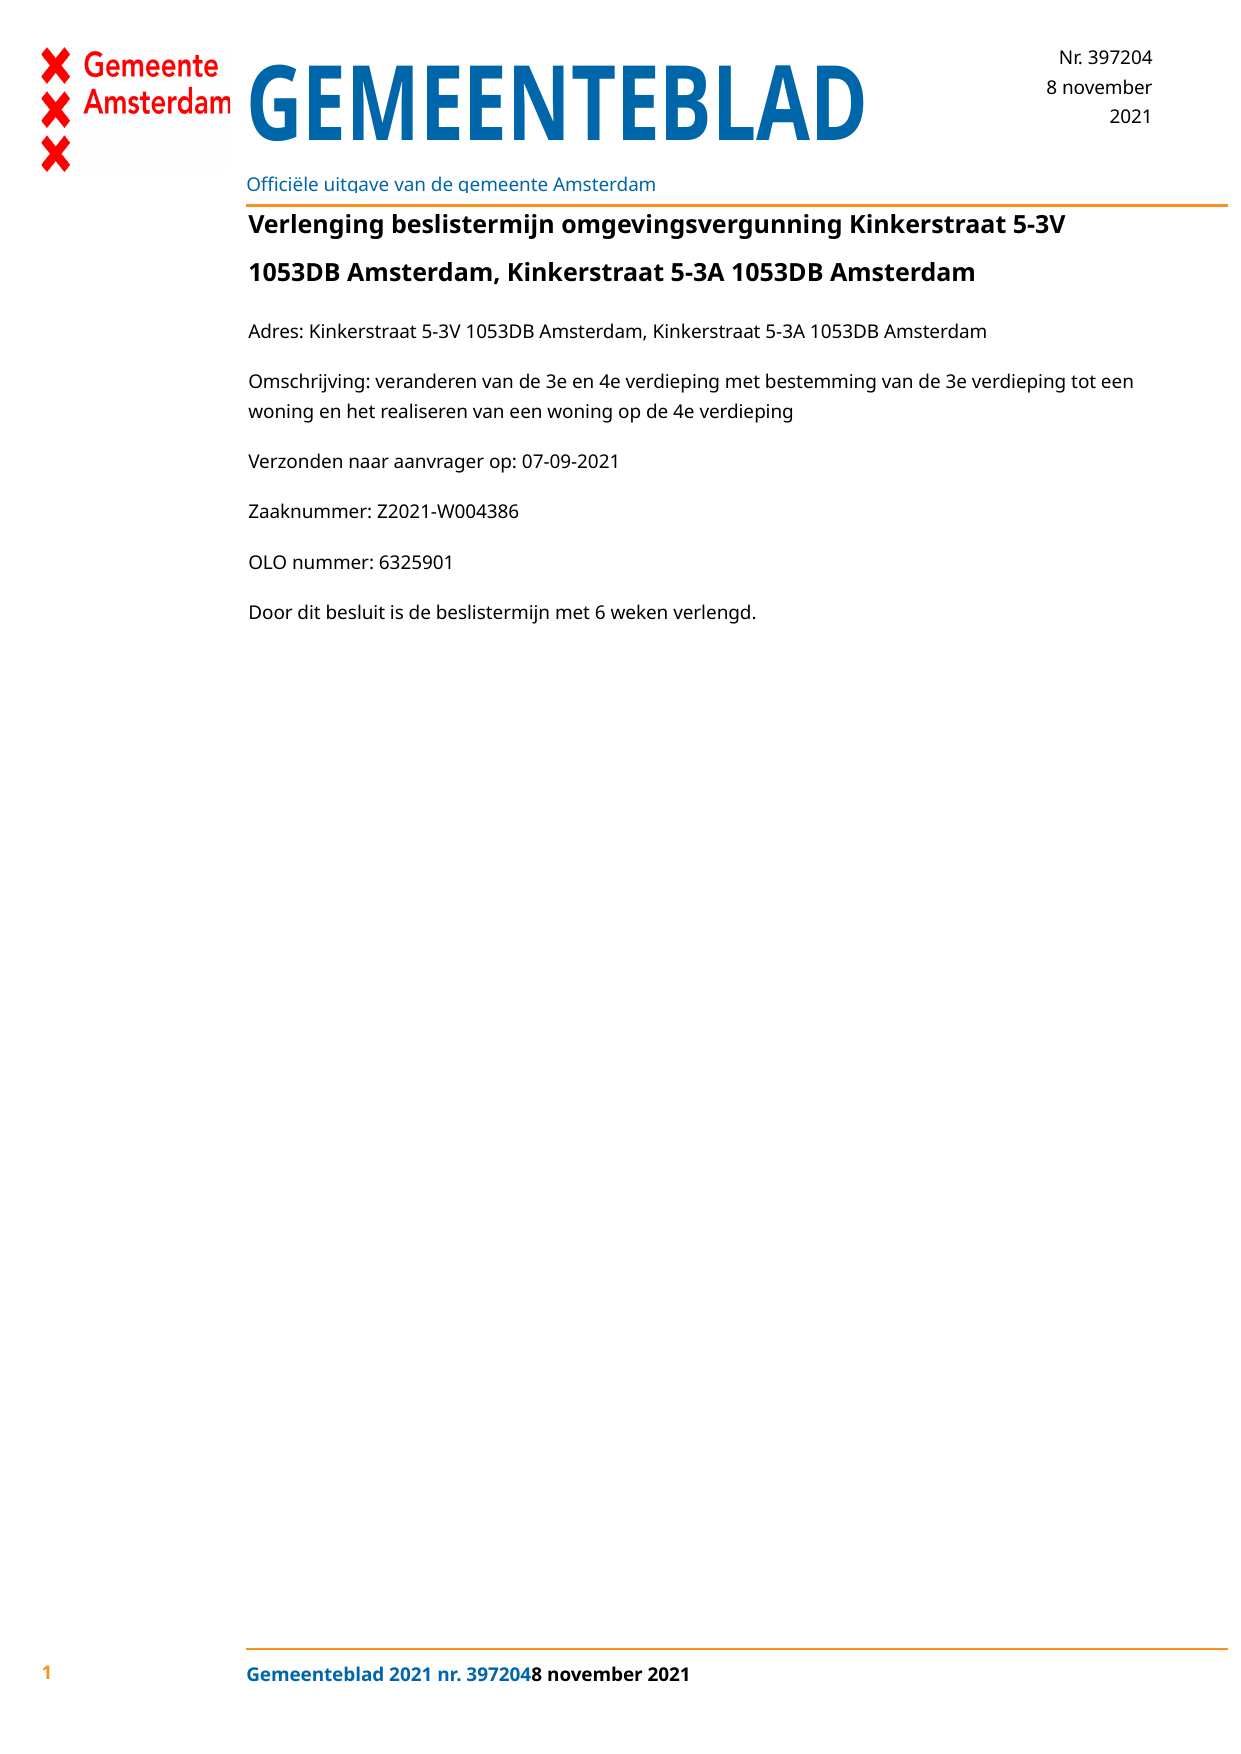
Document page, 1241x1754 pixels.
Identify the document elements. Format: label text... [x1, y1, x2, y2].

text Adres: Kinkerstraat 5-3V 1053DB Amsterdam, Kinkerstraat 5-3A 1053DB Amsterdam [248, 318, 1152, 344]
picture [41, 47, 231, 172]
text Zaaknummer: Z2021-W004386 [248, 499, 1152, 524]
text Verlenging beslistermijn omgevingsvergunning Kinkerstraat 5-3V 1053DB Amsterdam, Kinkerstraat 5-3A 1053DB Amsterdam [248, 207, 1152, 288]
text Verzonden naar aanvrager op: 07-09-2021 [248, 448, 1152, 474]
text Door dit besluit is de beslistermijn met 6 weken verlengd. [248, 599, 1152, 625]
text OLO nummer: 6325901 [248, 549, 1152, 575]
text Omschrijving: veranderen van de 3e en 4e verdieping met bestemming van de 3e verdieping tot een woning en het realiseren van een woning op de 4e verdieping [248, 368, 1152, 424]
